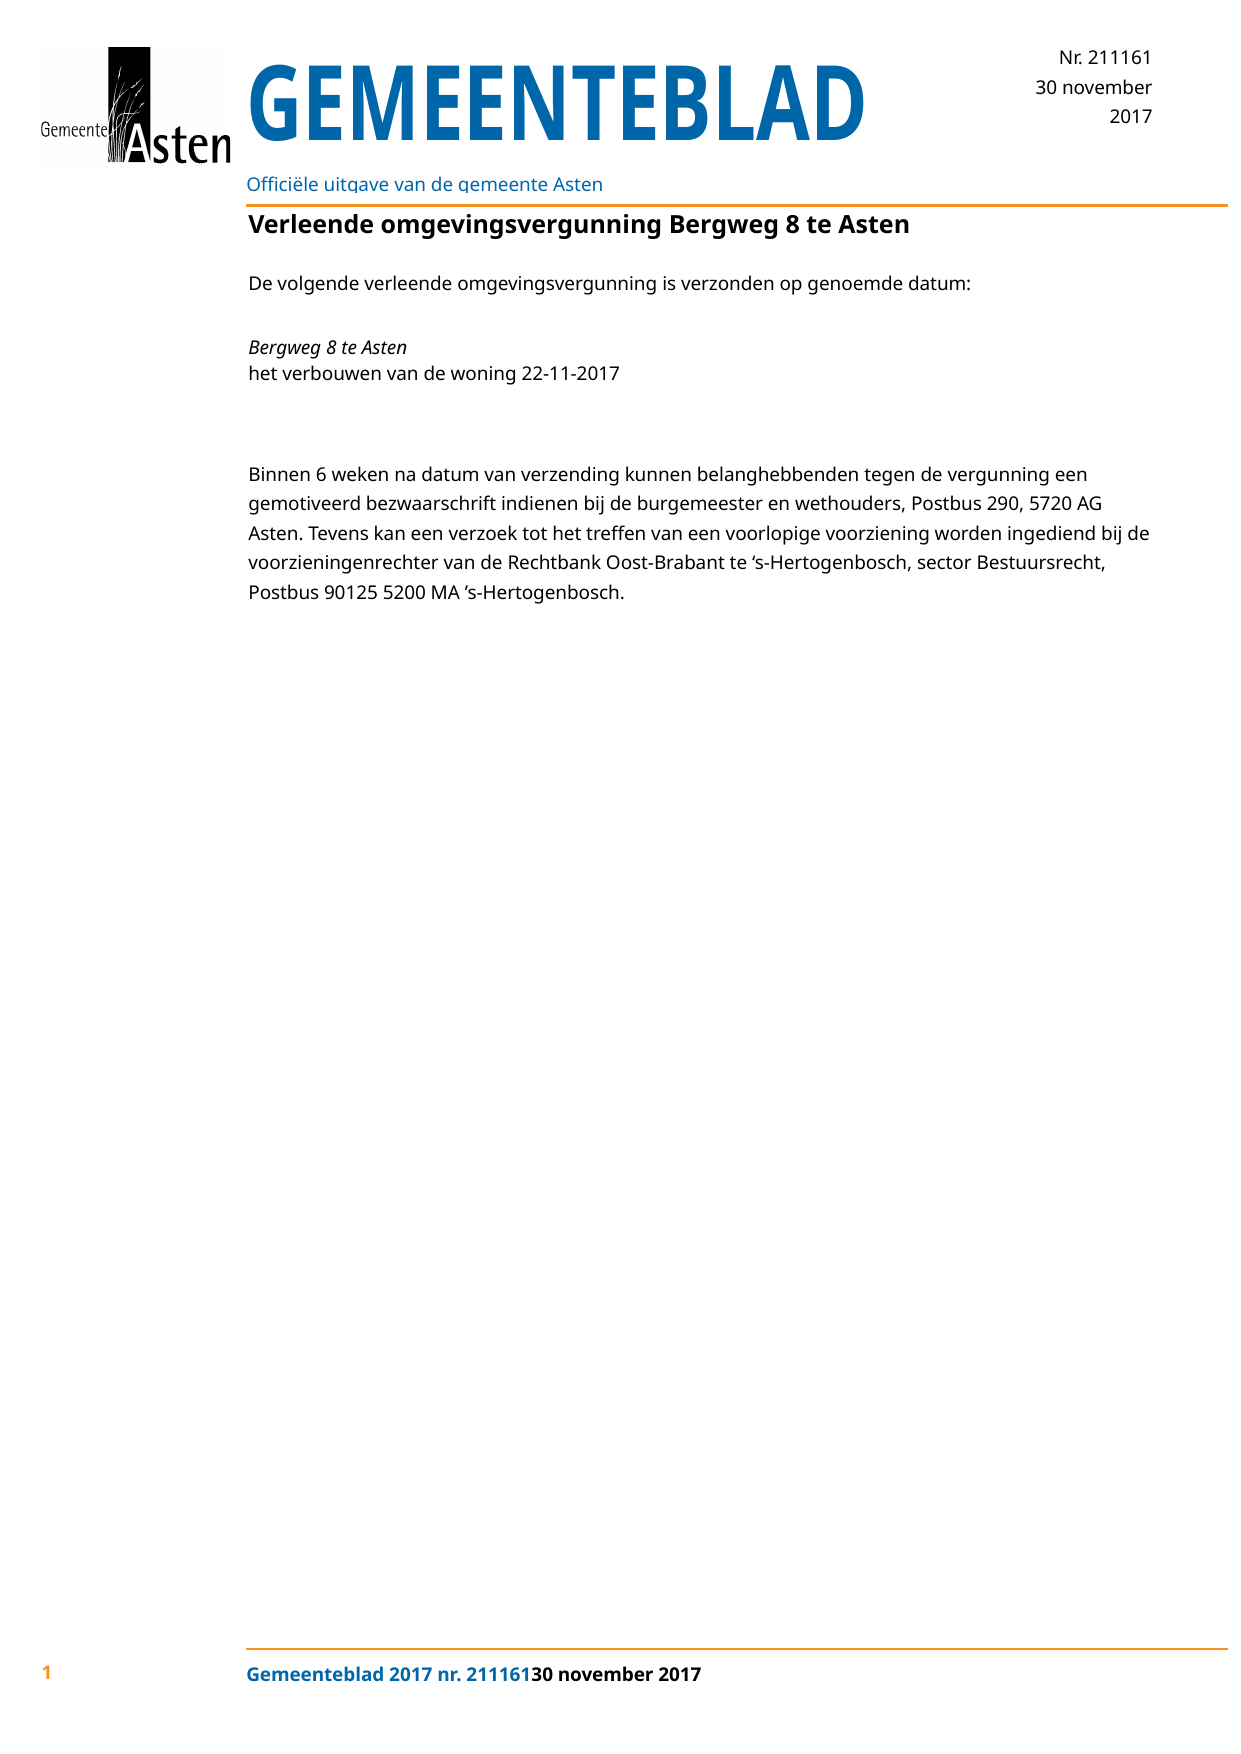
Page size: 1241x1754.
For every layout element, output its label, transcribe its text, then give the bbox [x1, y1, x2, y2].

text Binnen 6 weken na datum van verzending kunnen belanghebbenden tegen de vergunning een gemotiveerd bezwaarschrift indienen bij de burgemeester en wethouders, Postbus 290, 5720 AG Asten. Tevens kan een verzoek tot het treffen van een voorlopige voorziening worden ingediend bij de voorzieningenrechter van de Rechtbank Oost-Brabant te ‘s-Hertogenbosch, sector Bestuursrecht, Postbus 90125 5200 MA ’s-Hertogenbosch. [248, 461, 1152, 605]
text het verbouwen van de woning 22-11-2017 [248, 360, 1152, 386]
text Bergweg 8 te Asten [248, 334, 1152, 360]
text De volgende verleende omgevingsvergunning is verzonden op genoemde datum: [248, 270, 1152, 296]
picture [41, 47, 231, 172]
text Verleende omgevingsvergunning Bergweg 8 te Asten [248, 207, 1152, 241]
